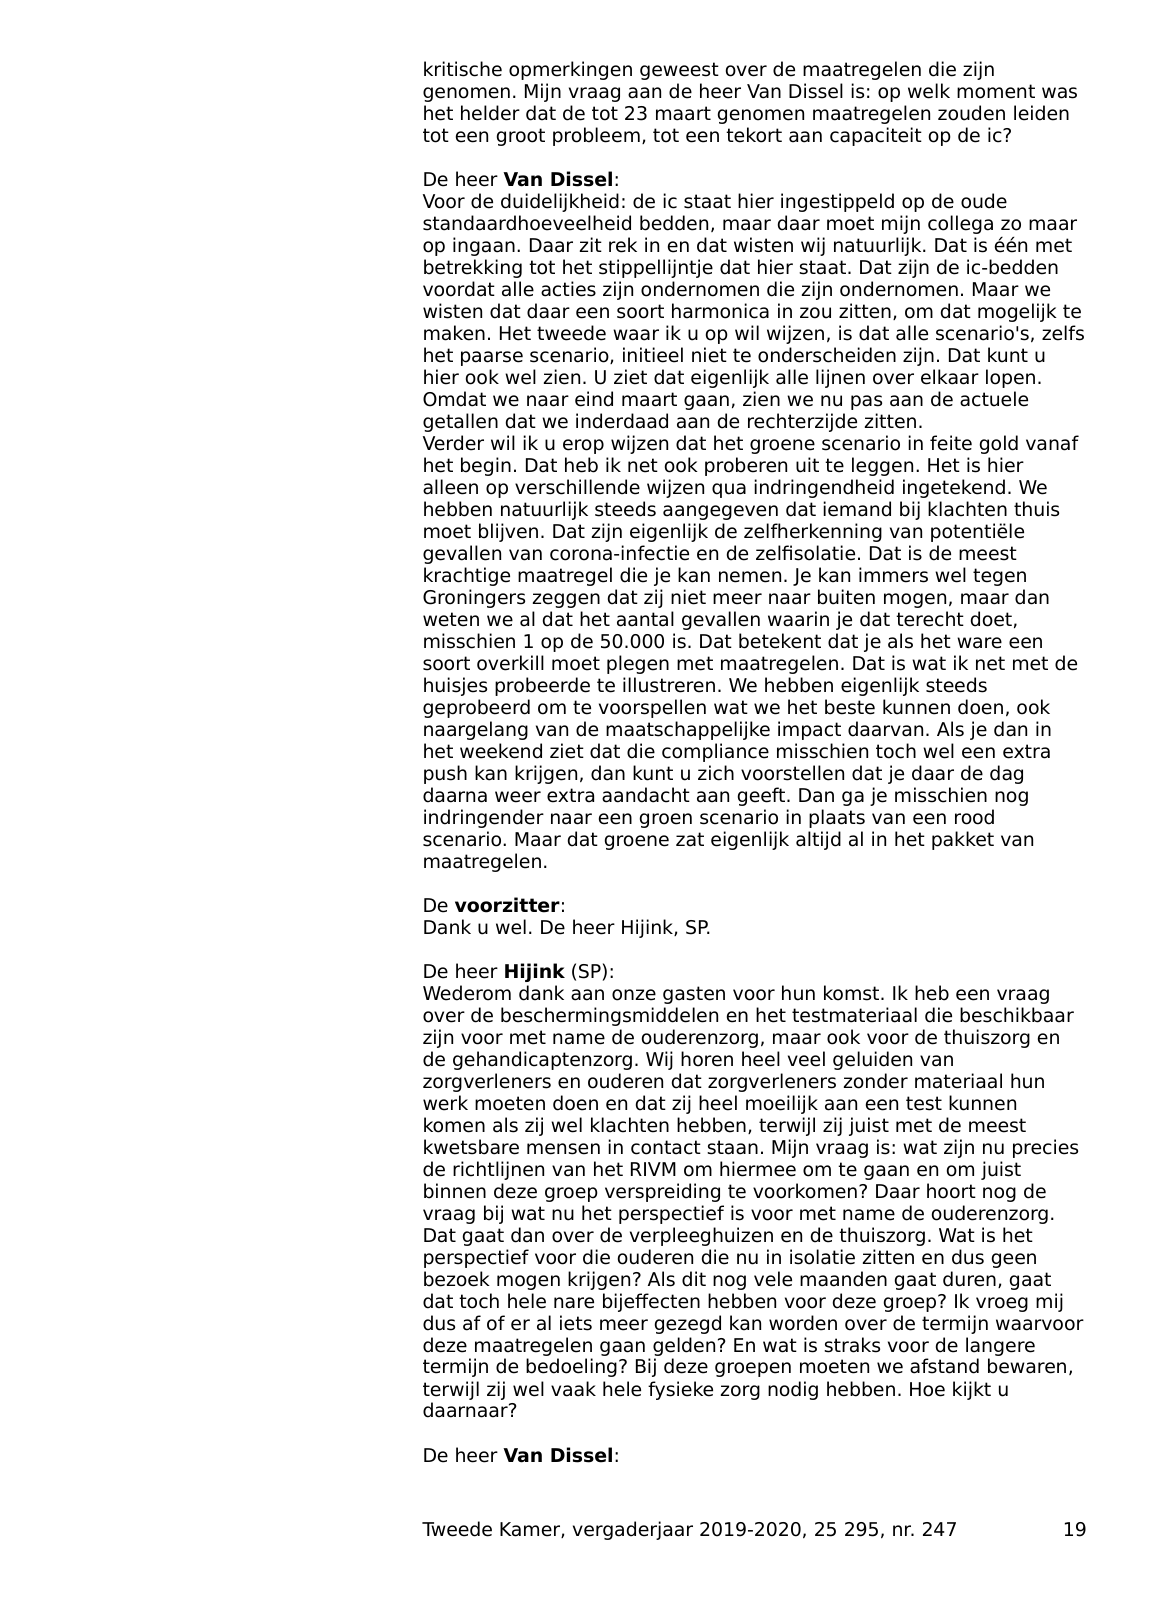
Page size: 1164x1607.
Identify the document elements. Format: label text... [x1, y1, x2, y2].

text Voor de duidelijkheid: de ic staat hier ingestippeld op de oude standaardhoeveelheid bedden, maar daar moet mijn collega zo maar op ingaan. Daar zit rek in en dat wisten wij natuurlijk. Dat is één met betrekking tot het stippellijntje dat hier staat. Dat zijn de ic-bedden voordat alle acties zijn ondernomen die zijn ondernomen. Maar we wisten dat daar een soort harmonica in zou zitten, om dat mogelijk te maken. Het tweede waar ik u op wil wijzen, is dat alle scenario's, zelfs het paarse scenario, initieel niet te onderscheiden zijn. Dat kunt u hier ook wel zien. U ziet dat eigenlijk alle lijnen over elkaar lopen. Omdat we naar eind maart gaan, zien we nu pas aan de actuele getallen dat we inderdaad aan de rechterzijde zitten. [422, 191, 1087, 433]
text De heer Van Dissel: [422, 169, 1087, 191]
text Dank u wel. De heer Hijink, SP. [422, 917, 1087, 939]
text De voorzitter: [422, 895, 1087, 917]
text kritische opmerkingen geweest over de maatregelen die zijn genomen. Mijn vraag aan de heer Van Dissel is: op welk moment was het helder dat de tot 23 maart genomen maatregelen zouden leiden tot een groot probleem, tot een tekort aan capaciteit op de ic? [422, 59, 1087, 147]
text De heer Van Dissel: [422, 1444, 1087, 1467]
text Verder wil ik u erop wijzen dat het groene scenario in feite gold vanaf het begin. Dat heb ik net ook proberen uit te leggen. Het is hier alleen op verschillende wijzen qua indringendheid ingetekend. We hebben natuurlijk steeds aangegeven dat iemand bij klachten thuis moet blijven. Dat zijn eigenlijk de zelfherkenning van potentiële gevallen van corona-infectie en de zelfisolatie. Dat is de meest krachtige maatregel die je kan nemen. Je kan immers wel tegen Groningers zeggen dat zij niet meer naar buiten mogen, maar dan weten we al dat het aantal gevallen waarin je dat terecht doet, misschien 1 op de 50.000 is. Dat betekent dat je als het ware een soort overkill moet plegen met maatregelen. Dat is wat ik net met de huisjes probeerde te illustreren. We hebben eigenlijk steeds geprobeerd om te voorspellen wat we het beste kunnen doen, ook naargelang van de maatschappelijke impact daarvan. Als je dan in het weekend ziet dat die compliance misschien toch wel een extra push kan krijgen, dan kunt u zich voorstellen dat je daar de dag daarna weer extra aandacht aan geeft. Dan ga je misschien nog indringender naar een groen scenario in plaats van een rood scenario. Maar dat groene zat eigenlijk altijd al in het pakket van maatregelen. [422, 433, 1087, 872]
text Wederom dank aan onze gasten voor hun komst. Ik heb een vraag over de beschermingsmiddelen en het testmateriaal die beschikbaar zijn voor met name de ouderenzorg, maar ook voor de thuiszorg en de gehandicaptenzorg. Wij horen heel veel geluiden van zorgverleners en ouderen dat zorgverleners zonder materiaal hun werk moeten doen en dat zij heel moeilijk aan een test kunnen komen als zij wel klachten hebben, terwijl zij juist met de meest kwetsbare mensen in contact staan. Mijn vraag is: wat zijn nu precies de richtlijnen van het RIVM om hiermee om te gaan en om juist binnen deze groep verspreiding te voorkomen? Daar hoort nog de vraag bij wat nu het perspectief is voor met name de ouderenzorg. Dat gaat dan over de verpleeghuizen en de thuiszorg. Wat is het perspectief voor die ouderen die nu in isolatie zitten en dus geen bezoek mogen krijgen? Als dit nog vele maanden gaat duren, gaat dat toch hele nare bijeffecten hebben voor deze groep? Ik vroeg mij dus af of er al iets meer gezegd kan worden over de termijn waarvoor deze maatregelen gaan gelden? En wat is straks voor de langere termijn de bedoeling? Bij deze groepen moeten we afstand bewaren, terwijl zij wel vaak hele fysieke zorg nodig hebben. Hoe kijkt u daarnaar? [422, 983, 1087, 1422]
text De heer Hijink (SP): [422, 961, 1087, 983]
